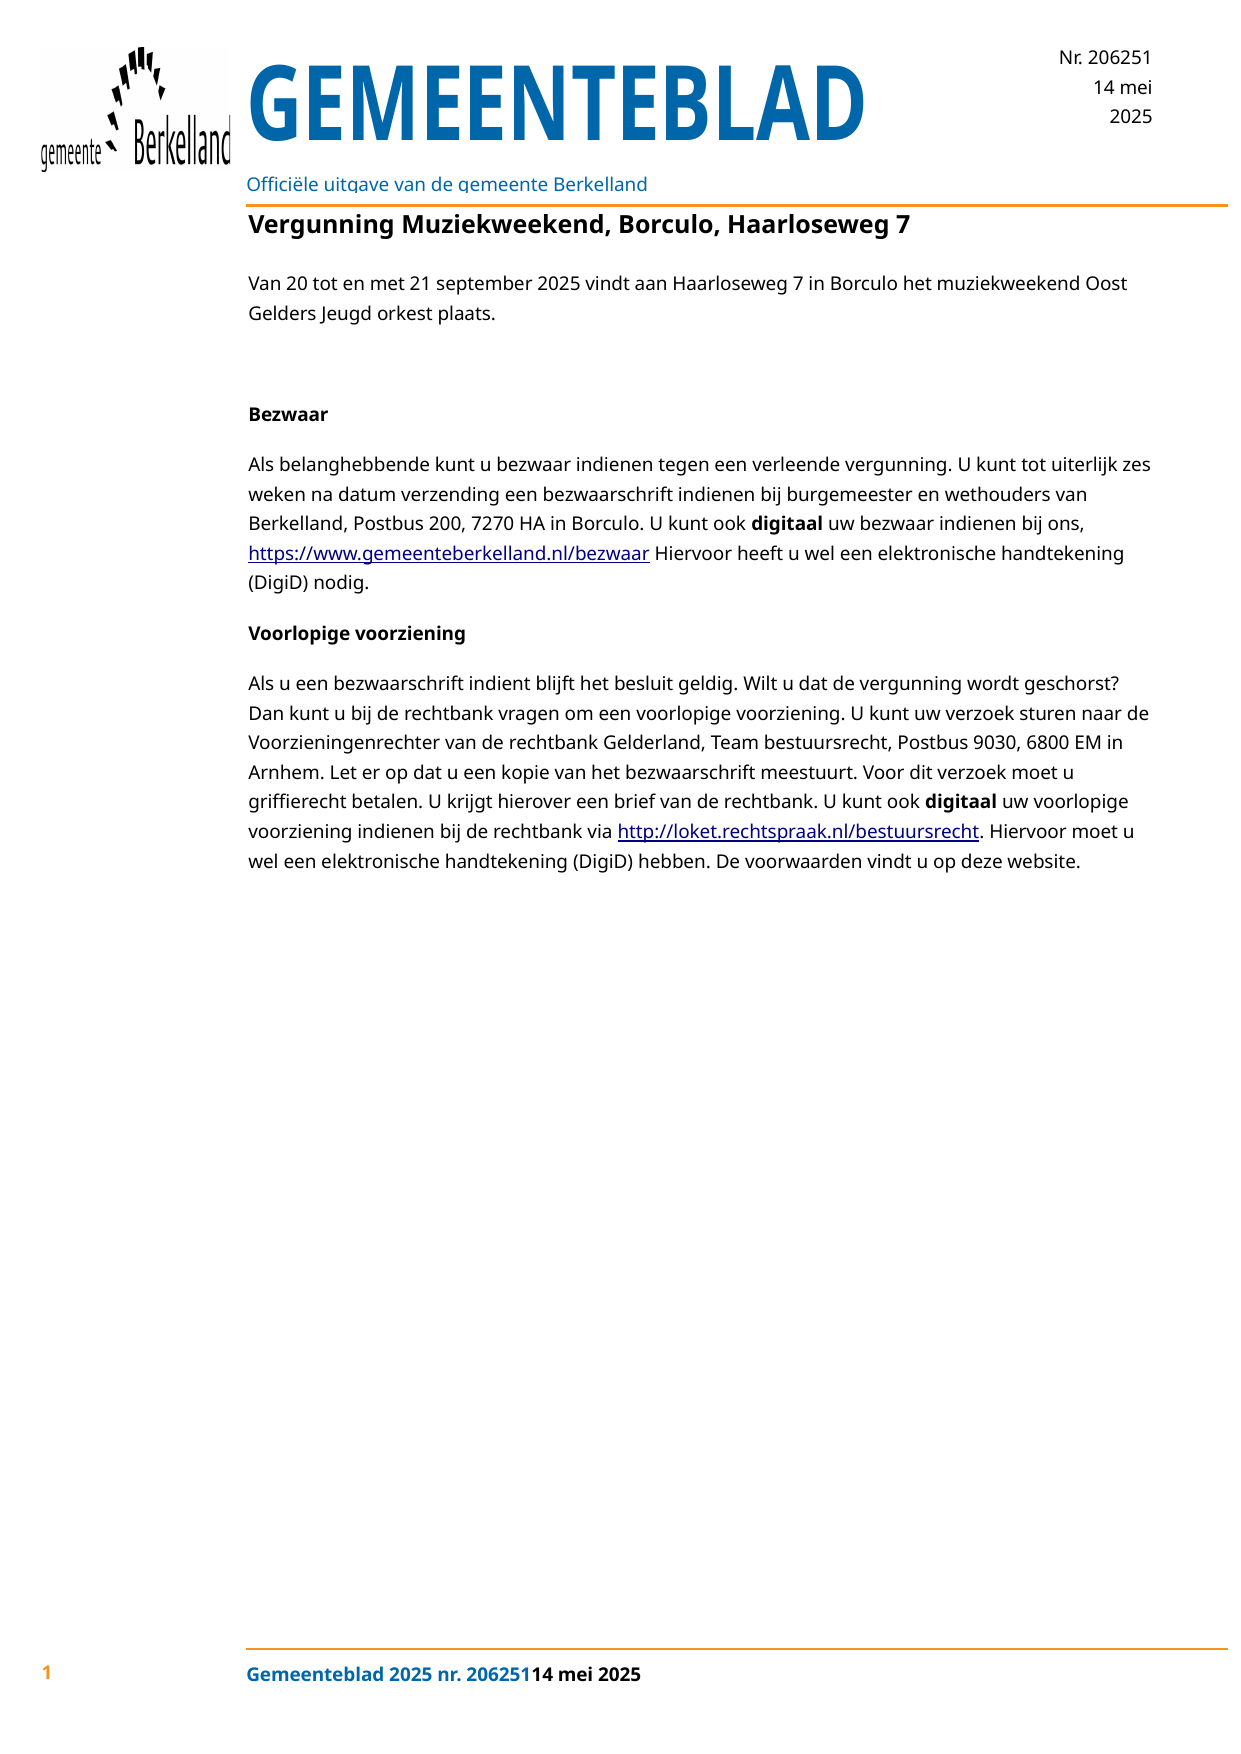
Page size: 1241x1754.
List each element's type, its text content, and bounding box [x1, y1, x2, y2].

text Van 20 tot en met 21 september 2025 vindt aan Haarloseweg 7 in Borculo het muziekweekend Oost Gelders Jeugd orkest plaats. [248, 270, 1152, 326]
text Als u een bezwaarschrift indient blijft het besluit geldig. Wilt u dat de vergunning wordt geschorst? Dan kunt u bij de rechtbank vragen om een voorlopige voorziening. U kunt uw verzoek sturen naar de Voorzieningenrechter van de rechtbank Gelderland, Team bestuursrecht, Postbus 9030, 6800 EM in Arnhem. Let er op dat u een kopie van het bezwaarschrift meestuurt. Voor dit verzoek moet u griffierecht betalen. U krijgt hierover een brief van de rechtbank. U kunt ook digitaal uw voorlopige voorziening indienen bij de rechtbank via http://loket.rechtspraak.nl/bestuursrecht. Hiervoor moet u wel een elektronische handtekening (DigiD) hebben. De voorwaarden vindt u op deze website. [248, 670, 1152, 873]
text Vergunning Muziekweekend, Borculo, Haarloseweg 7 [248, 207, 1152, 241]
text Voorlopige voorziening [248, 620, 1152, 646]
picture [41, 47, 231, 172]
text Bezwaar [248, 401, 1152, 426]
text Als belanghebbende kunt u bezwaar indienen tegen een verleende vergunning. U kunt tot uiterlijk zes weken na datum verzending een bezwaarschrift indienen bij burgemeester en wethouders van Berkelland, Postbus 200, 7270 HA in Borculo. U kunt ook digitaal uw bezwaar indienen bij ons, https://www.gemeenteberkelland.nl/bezwaar Hiervoor heeft u wel een elektronische handtekening (DigiD) nodig. [248, 451, 1152, 595]
